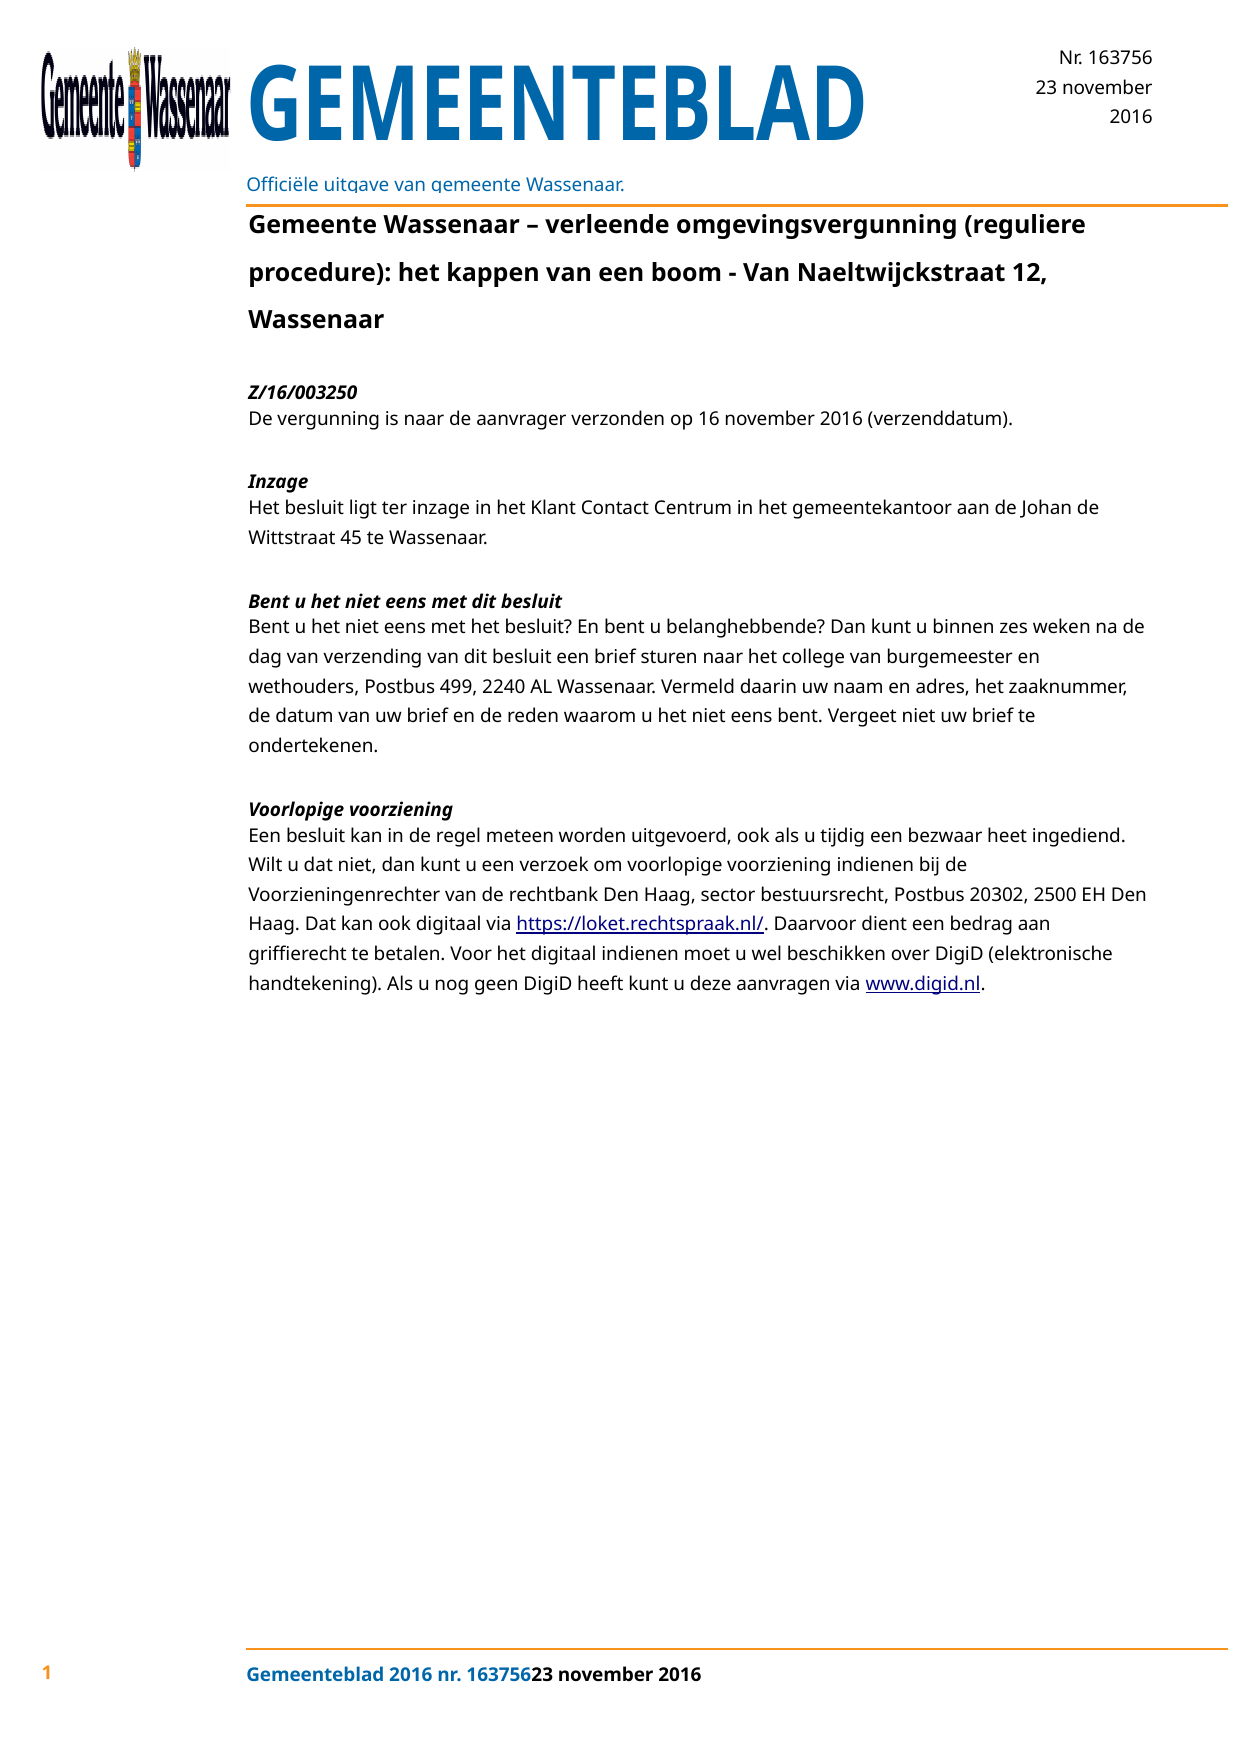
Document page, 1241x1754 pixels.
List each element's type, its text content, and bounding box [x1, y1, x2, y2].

text De vergunning is naar de aanvrager verzonden op 16 november 2016 (verzenddatum). [248, 405, 1152, 431]
text Gemeente Wassenaar – verleende omgevingsvergunning (reguliere procedure): het kappen van een boom - Van Naeltwijckstraat 12, Wassenaar [248, 207, 1152, 336]
text Een besluit kan in de regel meteen worden uitgevoerd, ook als u tijdig een bezwaar heet ingediend. Wilt u dat niet, dan kunt u een verzoek om voorlopige voorziening indienen bij de Voorzieningenrechter van de rechtbank Den Haag, sector bestuursrecht, Postbus 20302, 2500 EH Den Haag. Dat kan ook digitaal via https://loket.rechtspraak.nl/. Daarvoor dient een bedrag aan griffierecht te betalen. Voor het digitaal indienen moet u wel beschikken over DigiD (elektronische handtekening). Als u nog geen DigiD heeft kunt u deze aanvragen via www.digid.nl. [248, 822, 1152, 995]
text Bent u het niet eens met dit besluit [248, 588, 1152, 614]
text Bent u het niet eens met het besluit? En bent u belanghebbende? Dan kunt u binnen zes weken na de dag van verzending van dit besluit een brief sturen naar het college van burgemeester en wethouders, Postbus 499, 2240 AL Wassenaar. Vermeld daarin uw naam en adres, het zaaknummer, de datum van uw brief en de reden waarom u het niet eens bent. Vergeet niet uw brief te ondertekenen. [248, 614, 1152, 758]
text Inzage [248, 469, 1152, 494]
text Voorlopige voorziening [248, 796, 1152, 822]
text Z/16/003250 [248, 379, 1152, 405]
picture [41, 47, 231, 172]
text Het besluit ligt ter inzage in het Klant Contact Centrum in het gemeentekantoor aan de Johan de Wittstraat 45 te Wassenaar. [248, 494, 1152, 550]
